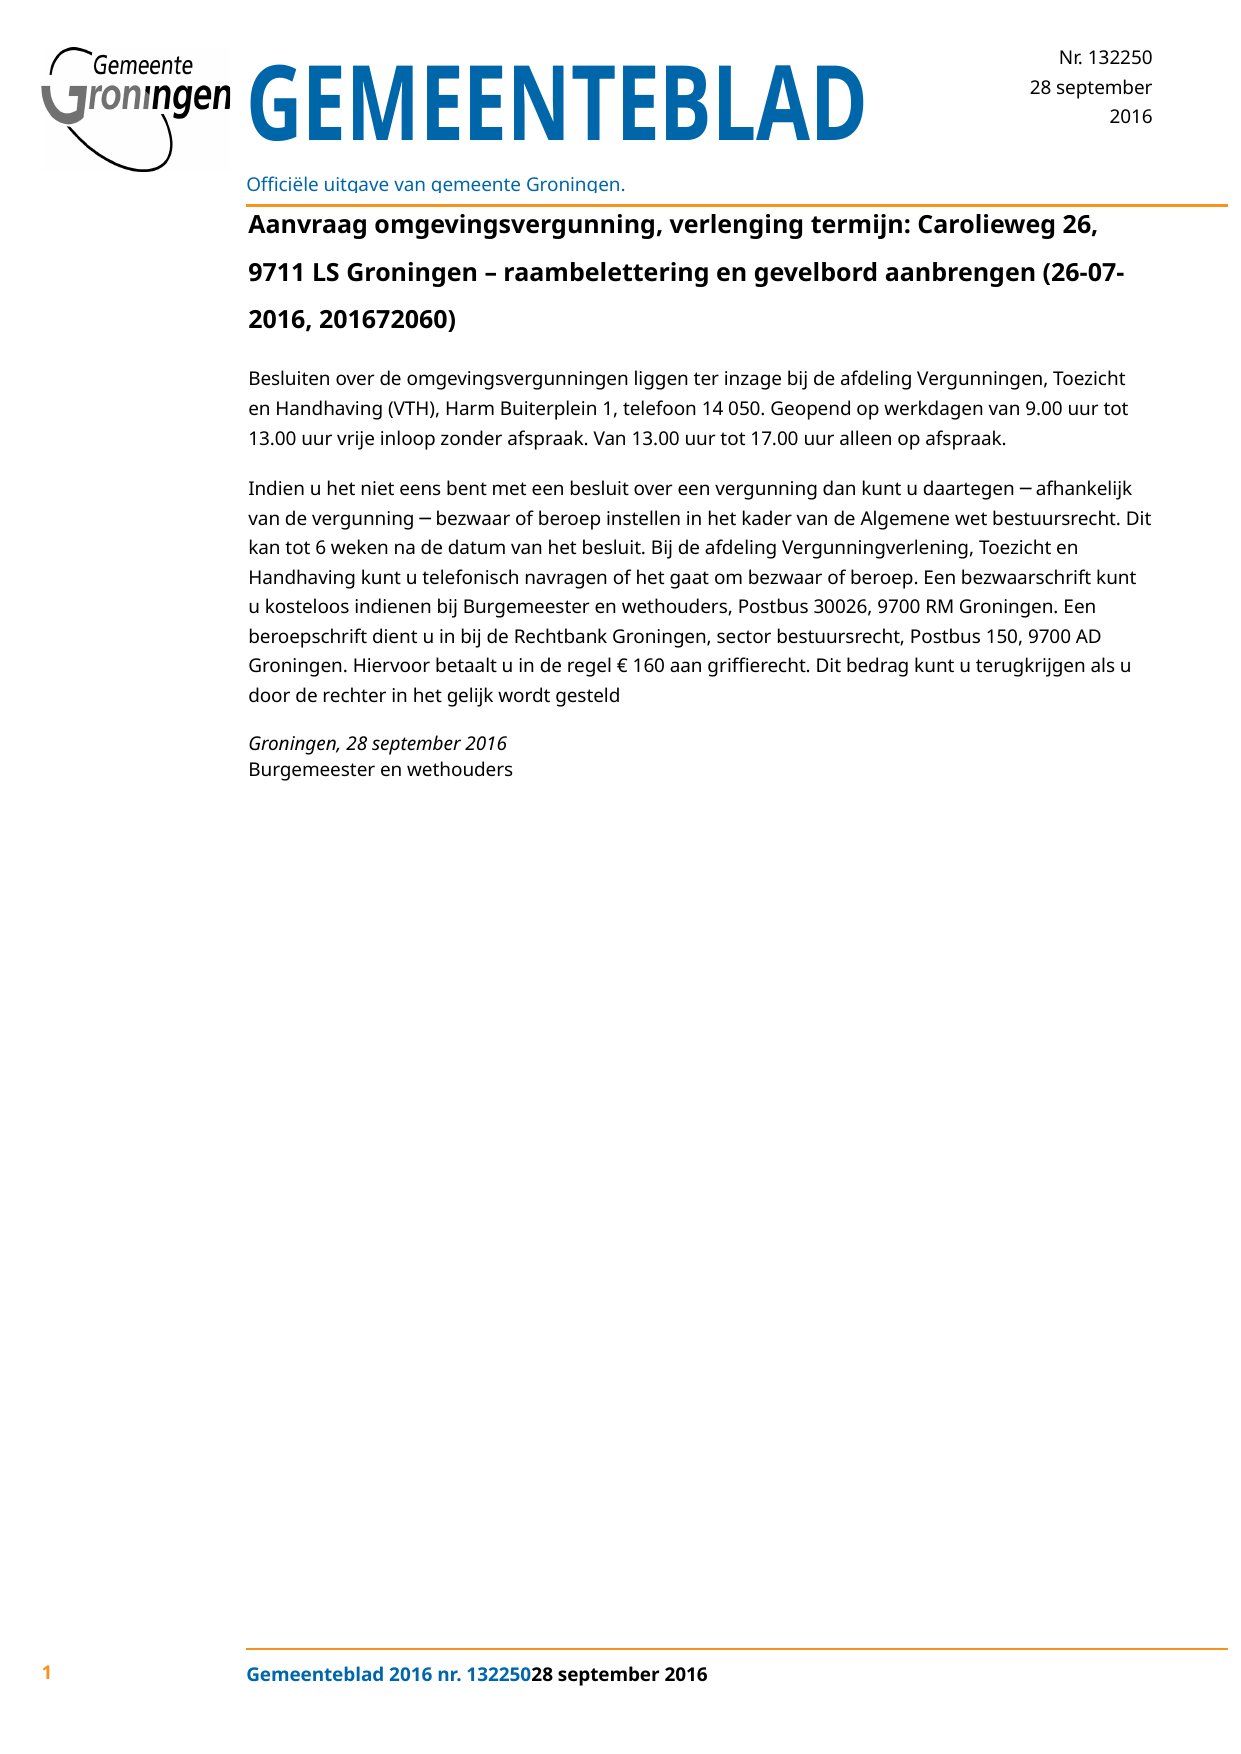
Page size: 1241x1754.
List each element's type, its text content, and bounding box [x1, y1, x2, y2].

text Groningen, 28 september 2016 [248, 730, 1152, 756]
text Indien u het niet eens bent met een besluit over een vergunning dan kunt u daartegen ─ afhankelijk van de vergunning ─ bezwaar of beroep instellen in het kader van de Algemene wet bestuursrecht. Dit kan tot 6 weken na de datum van het besluit. Bij de afdeling Vergunningverlening, Toezicht en Handhaving kunt u telefonisch navragen of het gaat om bezwaar of beroep. Een bezwaarschrift kunt u kosteloos indienen bij Burgemeester en wethouders, Postbus 30026, 9700 RM Groningen. Een beroepschrift dient u in bij de Rechtbank Groningen, sector bestuursrecht, Postbus 150, 9700 AD Groningen. Hiervoor betaalt u in de regel € 160 aan griffierecht. Dit bedrag kunt u terugkrijgen als u door de rechter in het gelijk wordt gesteld [248, 475, 1152, 708]
text Aanvraag omgevingsvergunning, verlenging termijn: Carolieweg 26, 9711 LS Groningen – raambelettering en gevelbord aanbrengen (26-07-2016, 201672060) [248, 207, 1152, 336]
text Burgemeester en wethouders [248, 756, 1152, 781]
picture [41, 47, 231, 172]
text Besluiten over de omgevingsvergunningen liggen ter inzage bij de afdeling Vergunningen, Toezicht en Handhaving (VTH), Harm Buiterplein 1, telefoon 14 050. Geopend op werkdagen van 9.00 uur tot 13.00 uur vrije inloop zonder afspraak. Van 13.00 uur tot 17.00 uur alleen op afspraak. [248, 366, 1152, 450]
